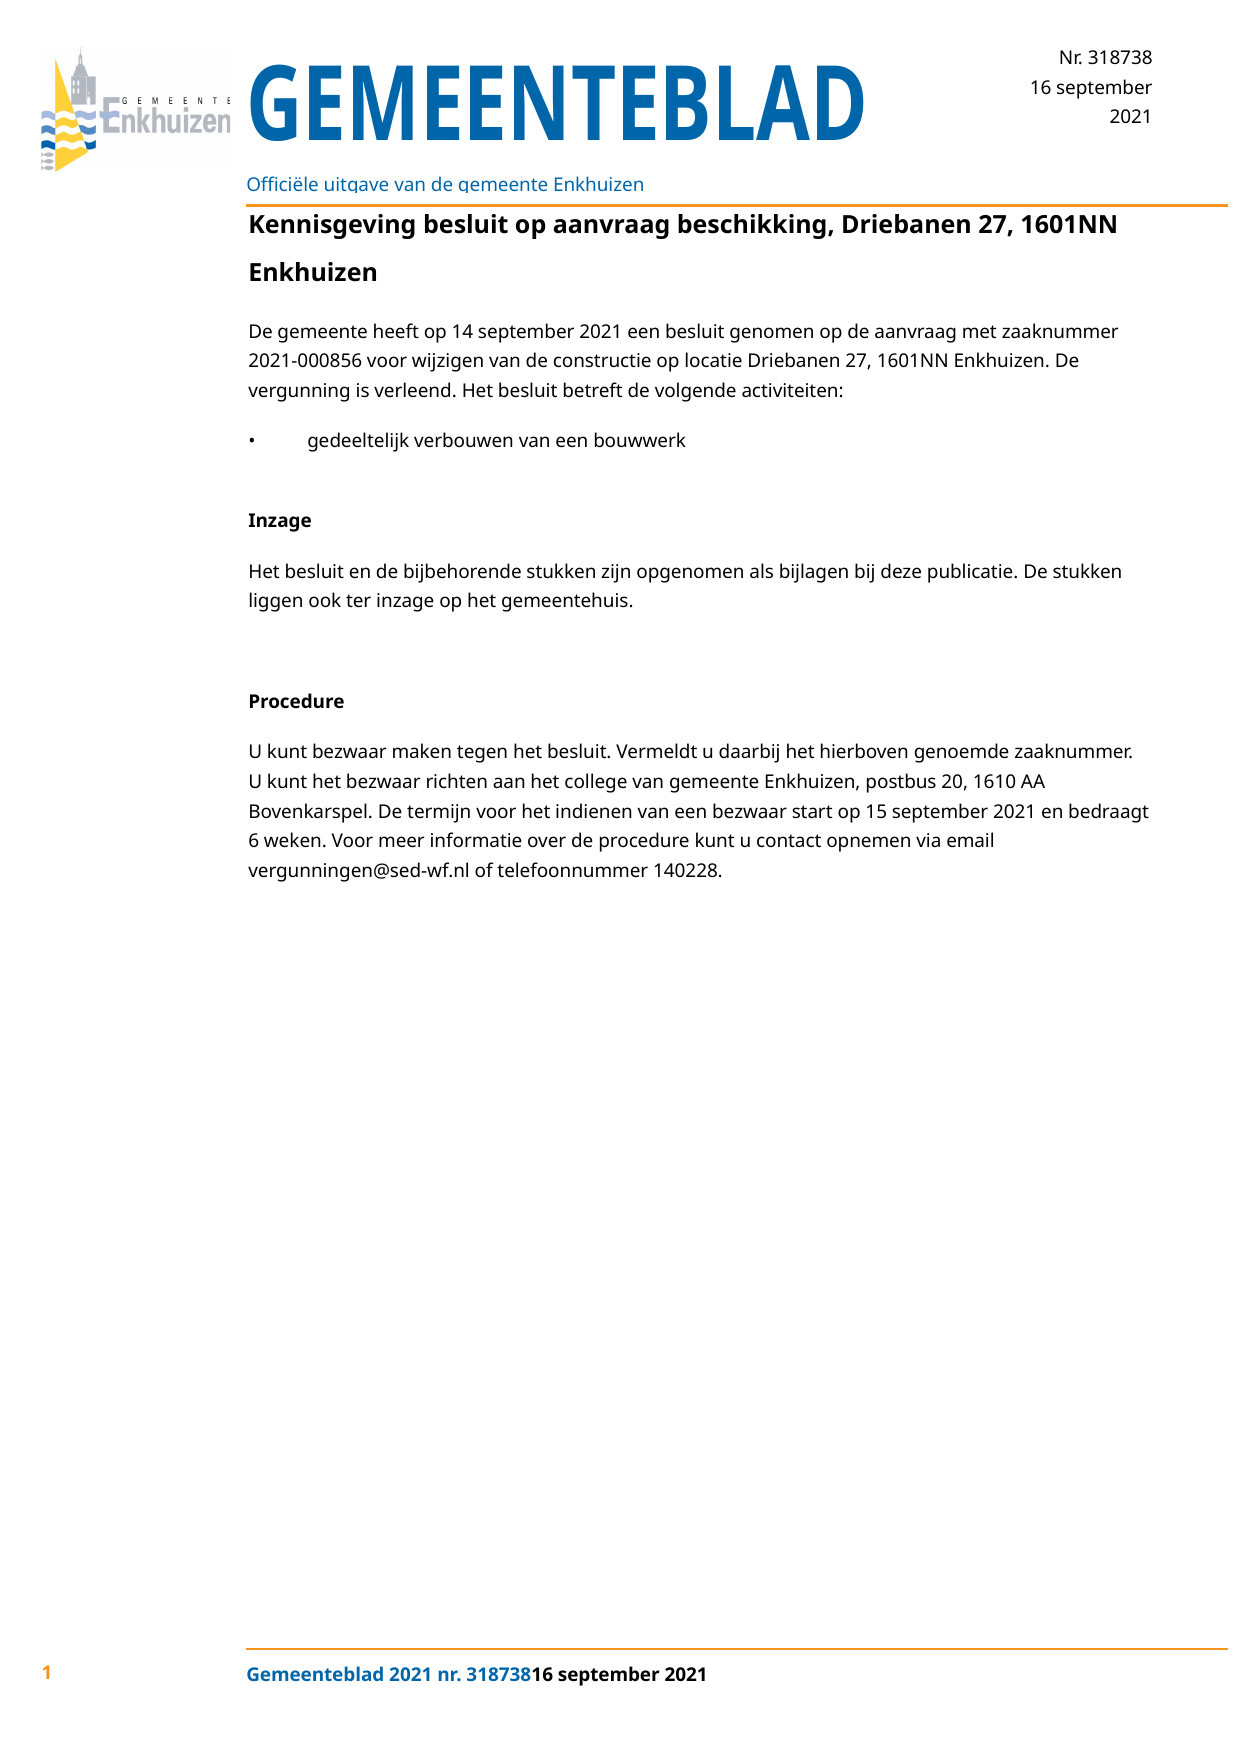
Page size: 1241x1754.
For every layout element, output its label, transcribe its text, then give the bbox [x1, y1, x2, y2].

list gedeeltelijk verbouwen van een bouwwerk [248, 427, 1152, 453]
text Het besluit en de bijbehorende stukken zijn opgenomen als bijlagen bij deze publicatie. De stukken liggen ook ter inzage op het gemeentehuis. [248, 558, 1152, 613]
text De gemeente heeft op 14 september 2021 een besluit genomen op de aanvraag met zaaknummer 2021-000856 voor wijzigen van de constructie op locatie Driebanen 27, 1601NN Enkhuizen. De vergunning is verleend. Het besluit betreft de volgende activiteiten: [248, 318, 1152, 403]
picture [41, 47, 231, 172]
text Procedure [248, 688, 1152, 714]
text Inzage [248, 507, 1152, 533]
text U kunt bezwaar maken tegen het besluit. Vermeldt u daarbij het hierboven genoemde zaaknummer. U kunt het bezwaar richten aan het college van gemeente Enkhuizen, postbus 20, 1610 AA Bovenkarspel. De termijn voor het indienen van een bezwaar start op 15 september 2021 en bedraagt 6 weken. Voor meer informatie over de procedure kunt u contact opnemen via email vergunningen@sed-wf.nl of telefoonnummer 140228. [248, 739, 1152, 883]
text Kennisgeving besluit op aanvraag beschikking, Driebanen 27, 1601NN Enkhuizen [248, 207, 1152, 288]
